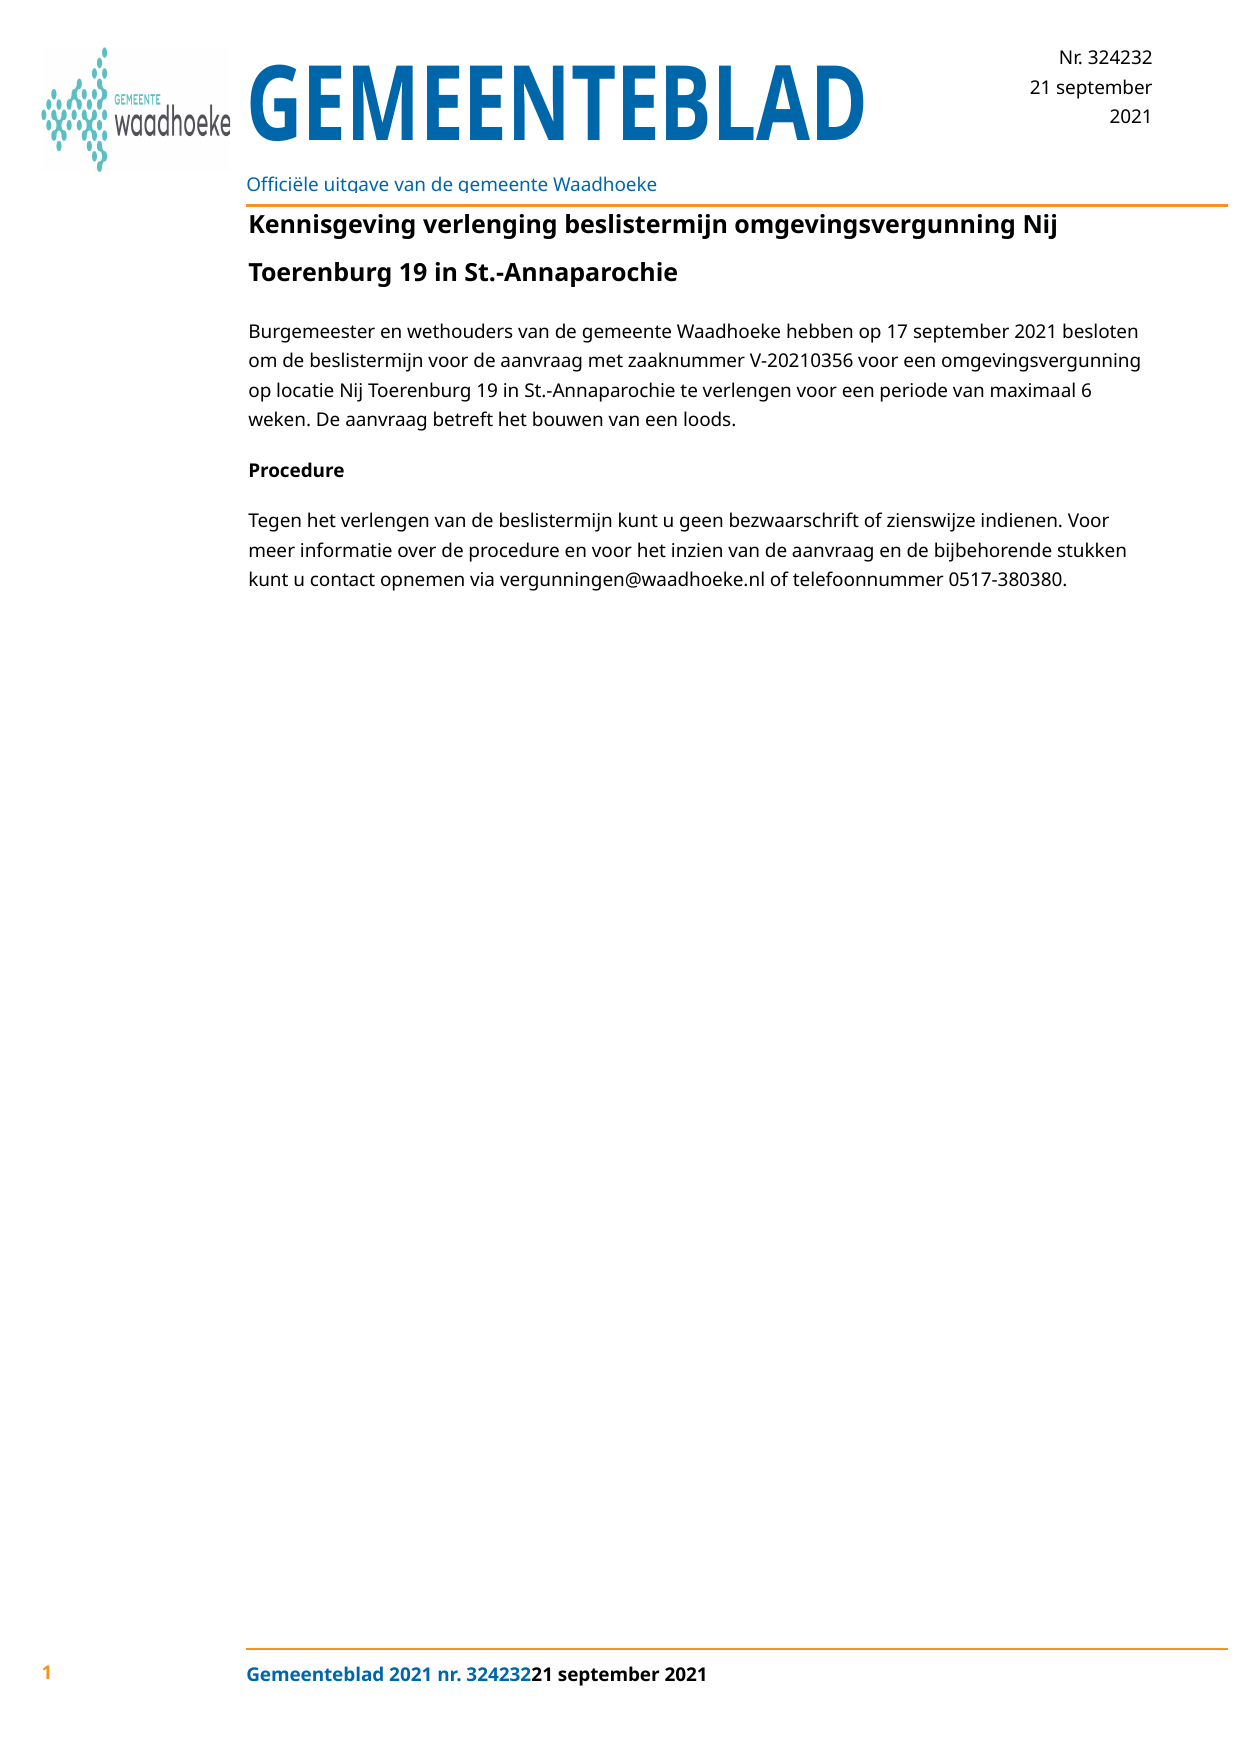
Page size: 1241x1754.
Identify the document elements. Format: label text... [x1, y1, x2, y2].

text Tegen het verlengen van de beslistermijn kunt u geen bezwaarschrift of zienswijze indienen. Voor meer informatie over de procedure en voor het inzien van de aanvraag en de bijbehorende stukken kunt u contact opnemen via vergunningen@waadhoeke.nl of telefoonnummer 0517-380380. [248, 507, 1152, 592]
text Burgemeester en wethouders van de gemeente Waadhoeke hebben op 17 september 2021 besloten om de beslistermijn voor de aanvraag met zaaknummer V-20210356 voor een omgevingsvergunning op locatie Nij Toerenburg 19 in St.-Annaparochie te verlengen voor een periode van maximaal 6 weken. De aanvraag betreft het bouwen van een loods. [248, 318, 1152, 432]
picture [41, 47, 231, 172]
text Procedure [248, 457, 1152, 483]
text Kennisgeving verlenging beslistermijn omgevingsvergunning Nij Toerenburg 19 in St.-Annaparochie [248, 207, 1152, 288]
